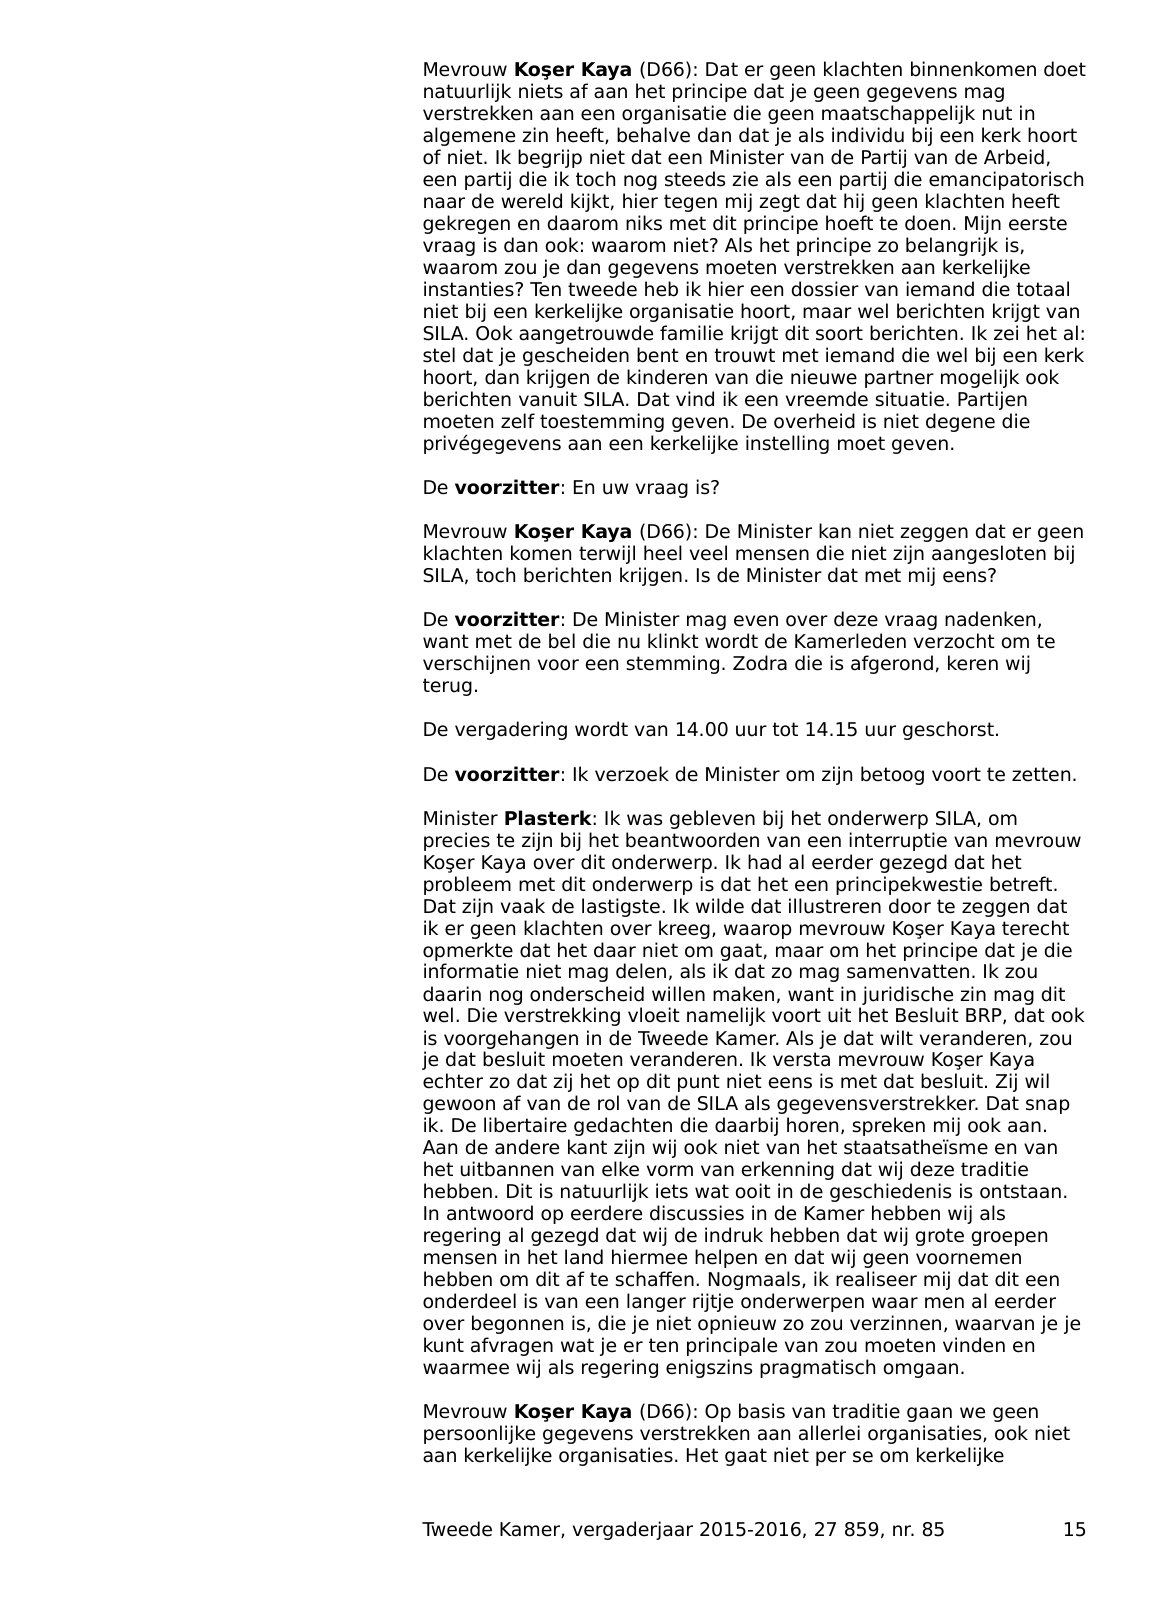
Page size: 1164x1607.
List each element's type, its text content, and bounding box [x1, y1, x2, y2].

text Minister Plasterk: Ik was gebleven bij het onderwerp SILA, om precies te zijn bij het beantwoorden van een interruptie van mevrouw Koşer Kaya over dit onderwerp. Ik had al eerder gezegd dat het probleem met dit onderwerp is dat het een principekwestie betreft. Dat zijn vaak de lastigste. Ik wilde dat illustreren door te zeggen dat ik er geen klachten over kreeg, waarop mevrouw Koşer Kaya terecht opmerkte dat het daar niet om gaat, maar om het principe dat je die informatie niet mag delen, als ik dat zo mag samenvatten. Ik zou daarin nog onderscheid willen maken, want in juridische zin mag dit wel. Die verstrekking vloeit namelijk voort uit het Besluit BRP, dat ook is voorgehangen in de Tweede Kamer. Als je dat wilt veranderen, zou je dat besluit moeten veranderen. Ik versta mevrouw Koşer Kaya echter zo dat zij het op dit punt niet eens is met dat besluit. Zij wil gewoon af van de rol van de SILA als gegevensverstrekker. Dat snap ik. De libertaire gedachten die daarbij horen, spreken mij ook aan. Aan de andere kant zijn wij ook niet van het staatsatheïsme en van het uitbannen van elke vorm van erkenning dat wij deze traditie hebben. Dit is natuurlijk iets wat ooit in de geschiedenis is ontstaan. In antwoord op eerdere discussies in de Kamer hebben wij als regering al gezegd dat wij de indruk hebben dat wij grote groepen mensen in het land hiermee helpen en dat wij geen voornemen hebben om dit af te schaffen. Nogmaals, ik realiseer mij dat dit een onderdeel is van een langer rijtje onderwerpen waar men al eerder over begonnen is, die je niet opnieuw zo zou verzinnen, waarvan je je kunt afvragen wat je er ten principale van zou moeten vinden en waarmee wij als regering enigszins pragmatisch omgaan. [422, 808, 1087, 1379]
text Mevrouw Koşer Kaya (D66): Op basis van traditie gaan we geen persoonlijke gegevens verstrekken aan allerlei organisaties, ook niet aan kerkelijke organisaties. Het gaat niet per se om kerkelijke [422, 1401, 1087, 1467]
text De voorzitter: En uw vraag is? [422, 477, 1087, 499]
text De voorzitter: Ik verzoek de Minister om zijn betoog voort te zetten. [422, 763, 1087, 785]
text De vergadering wordt van 14.00 uur tot 14.15 uur geschorst. [422, 719, 1087, 741]
text De voorzitter: De Minister mag even over deze vraag nadenken, want met de bel die nu klinkt wordt de Kamerleden verzocht om te verschijnen voor een stemming. Zodra die is afgerond, keren wij terug. [422, 609, 1087, 697]
text Mevrouw Koşer Kaya (D66): De Minister kan niet zeggen dat er geen klachten komen terwijl heel veel mensen die niet zijn aangesloten bij SILA, toch berichten krijgen. Is de Minister dat met mij eens? [422, 521, 1087, 587]
text Mevrouw Koşer Kaya (D66): Dat er geen klachten binnenkomen doet natuurlijk niets af aan het principe dat je geen gegevens mag verstrekken aan een organisatie die geen maatschappelijk nut in algemene zin heeft, behalve dan dat je als individu bij een kerk hoort of niet. Ik begrijp niet dat een Minister van de Partij van de Arbeid, een partij die ik toch nog steeds zie als een partij die emancipatorisch naar de wereld kijkt, hier tegen mij zegt dat hij geen klachten heeft gekregen en daarom niks met dit principe hoeft te doen. Mijn eerste vraag is dan ook: waarom niet? Als het principe zo belangrijk is, waarom zou je dan gegevens moeten verstrekken aan kerkelijke instanties? Ten tweede heb ik hier een dossier van iemand die totaal niet bij een kerkelijke organisatie hoort, maar wel berichten krijgt van SILA. Ook aangetrouwde familie krijgt dit soort berichten. Ik zei het al: stel dat je gescheiden bent en trouwt met iemand die wel bij een kerk hoort, dan krijgen de kinderen van die nieuwe partner mogelijk ook berichten vanuit SILA. Dat vind ik een vreemde situatie. Partijen moeten zelf toestemming geven. De overheid is niet degene die privégegevens aan een kerkelijke instelling moet geven. [422, 59, 1087, 455]
